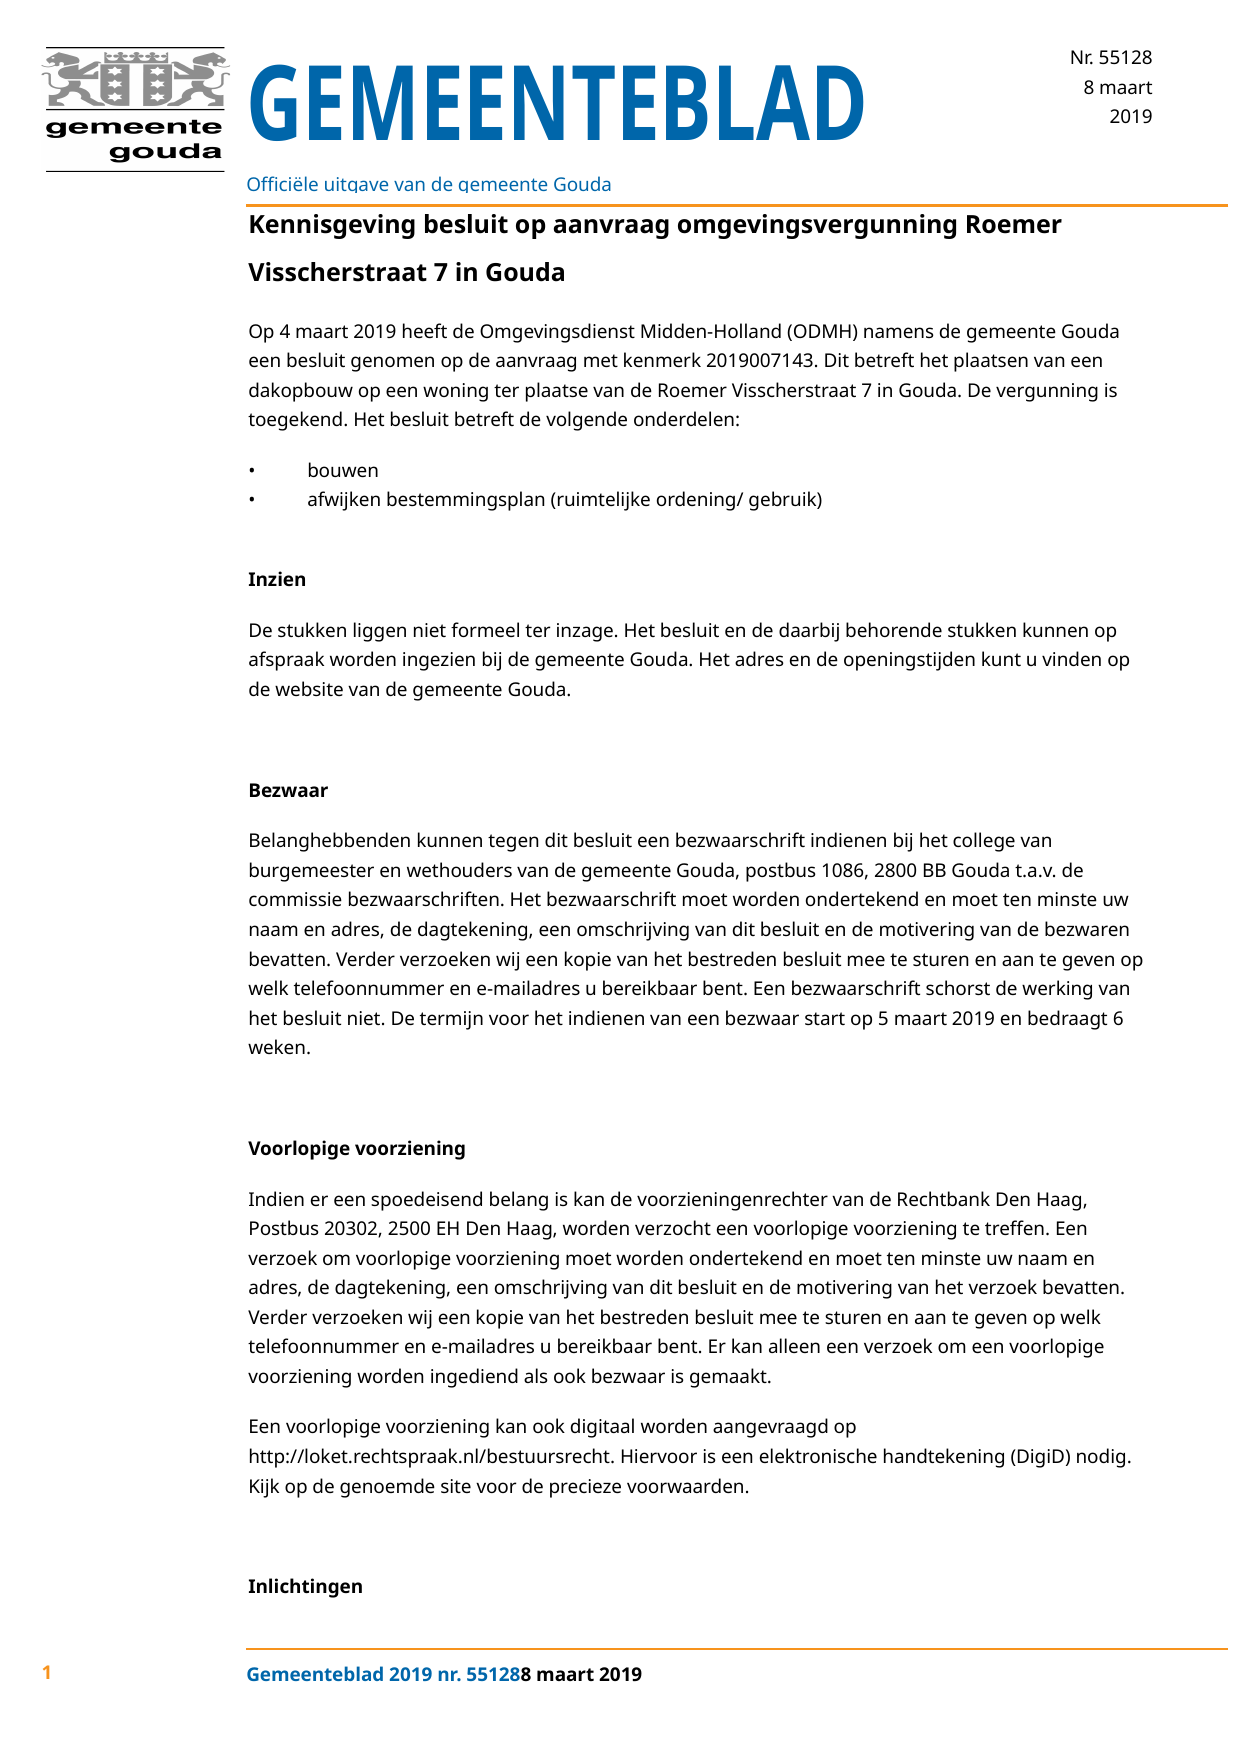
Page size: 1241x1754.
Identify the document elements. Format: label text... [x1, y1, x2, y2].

text Kennisgeving besluit op aanvraag omgevingsvergunning Roemer Visscherstraat 7 in Gouda [248, 207, 1152, 288]
text De stukken liggen niet formeel ter inzage. Het besluit en de daarbij behorende stukken kunnen op afspraak worden ingezien bij de gemeente Gouda. Het adres en de openingstijden kunt u vinden op de website van de gemeente Gouda. [248, 617, 1152, 702]
text Belanghebbenden kunnen tegen dit besluit een bezwaarschrift indienen bij het college van burgemeester en wethouders van de gemeente Gouda, postbus 1086, 2800 BB Gouda t.a.v. de commissie bezwaarschriften. Het bezwaarschrift moet worden ondertekend en moet ten minste uw naam en adres, de dagtekening, een omschrijving van dit besluit en de motivering van de bezwaren bevatten. Verder verzoeken wij een kopie van het bestreden besluit mee te sturen en aan te geven op welk telefoonnummer en e-mailadres u bereikbaar bent. Een bezwaarschrift schorst de werking van het besluit niet. De termijn voor het indienen van een bezwaar start op 5 maart 2019 en bedraagt 6 weken. [248, 827, 1152, 1060]
text Bezwaar [248, 777, 1152, 803]
list bouwen [248, 457, 1152, 483]
text Voorlopige voorziening [248, 1135, 1152, 1161]
picture [41, 47, 231, 172]
list afwijken bestemmingsplan (ruimtelijke ordening/ gebruik) [248, 487, 1152, 512]
text Een voorlopige voorziening kan ook digitaal worden aangevraagd op http://loket.rechtspraak.nl/bestuursrecht. Hiervoor is een elektronische handtekening (DigiD) nodig. Kijk op de genoemde site voor de precieze voorwaarden. [248, 1414, 1152, 1499]
text Inlichtingen [248, 1574, 1152, 1599]
text Op 4 maart 2019 heeft de Omgevingsdienst Midden-Holland (ODMH) namens de gemeente Gouda een besluit genomen op de aanvraag met kenmerk 2019007143. Dit betreft het plaatsen van een dakopbouw op een woning ter plaatse van de Roemer Visscherstraat 7 in Gouda. De vergunning is toegekend. Het besluit betreft de volgende onderdelen: [248, 318, 1152, 432]
text Indien er een spoedeisend belang is kan de voorzieningenrechter van de Rechtbank Den Haag, Postbus 20302, 2500 EH Den Haag, worden verzocht een voorlopige voorziening te treffen. Een verzoek om voorlopige voorziening moet worden ondertekend en moet ten minste uw naam en adres, de dagtekening, een omschrijving van dit besluit en de motivering van het verzoek bevatten. Verder verzoeken wij een kopie van het bestreden besluit mee te sturen en aan te geven op welk telefoonnummer en e-mailadres u bereikbaar bent. Er kan alleen een verzoek om een voorlopige voorziening worden ingediend als ook bezwaar is gemaakt. [248, 1186, 1152, 1389]
text Inzien [248, 567, 1152, 592]
